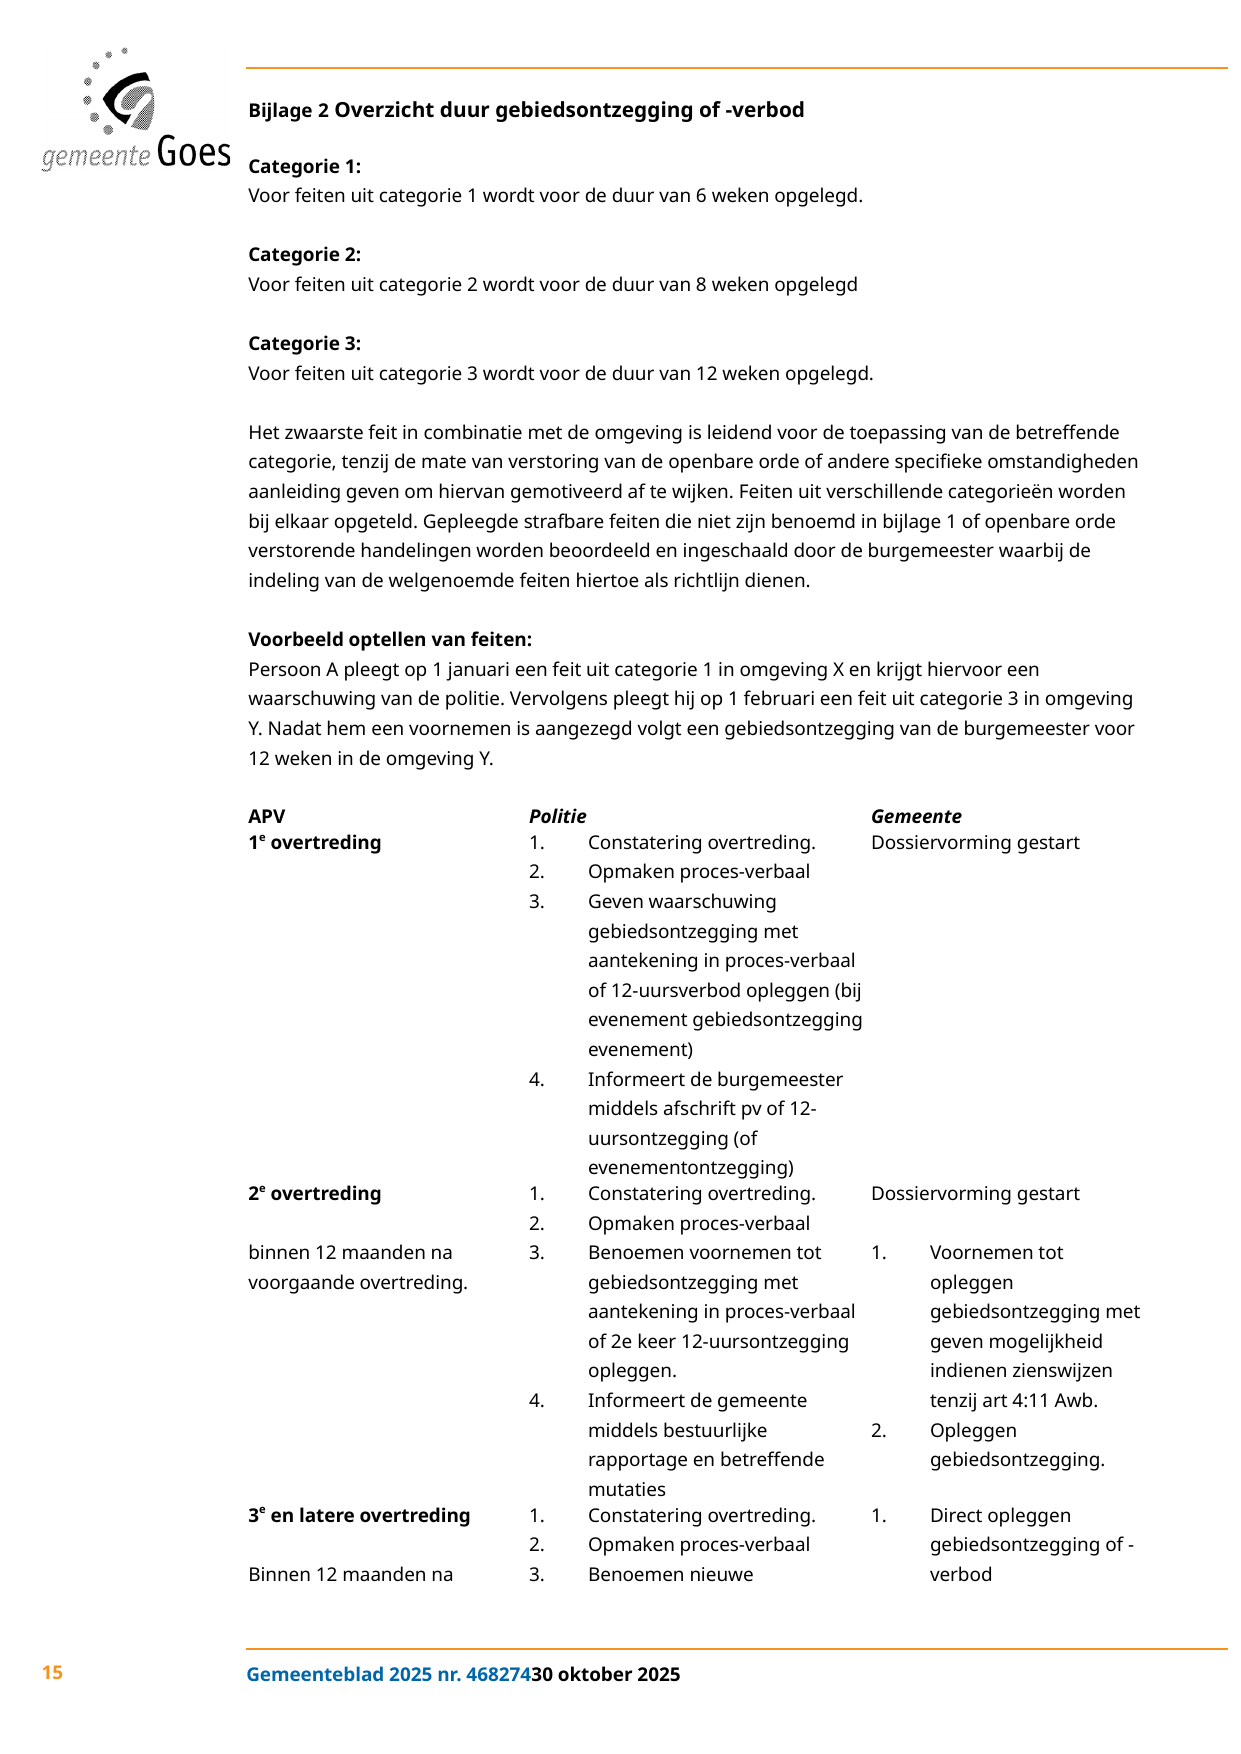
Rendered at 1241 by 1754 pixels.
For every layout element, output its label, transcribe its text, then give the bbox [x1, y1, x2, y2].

table_header Politie [529, 803, 871, 829]
text Bijlage 2 Overzicht duur gebiedsontzegging of -verbod [248, 95, 1152, 123]
table_cell Dossiervorming gestart [871, 829, 1152, 1180]
table_cell 1e overtreding [248, 829, 529, 1180]
table_header APV [248, 803, 529, 829]
text Het zwaarste feit in combinatie met de omgeving is leidend voor de toepassing van de betreffende categorie, tenzij de mate van verstoring van de openbare orde of andere specifieke omstandigheden aanleiding geven om hiervan gemotiveerd af te wijken. Feiten uit verschillende categorieën worden bij elkaar opgeteld. Gepleegde strafbare feiten die niet zijn benoemd in bijlage 1 of openbare orde verstorende handelingen worden beoordeeld en ingeschaald door de burgemeester waarbij de indeling van de welgenoemde feiten hiertoe als richtlijn dienen. [248, 419, 1152, 593]
table_cell Constatering overtreding. Opmaken proces-verbaal Benoemen voornemen tot gebiedsontzegging met aantekening in proces-verbaal of 2e keer 12-uursontzegging opleggen. Informeert de gemeente middels bestuurlijke rapportage en betreffende mutaties [529, 1180, 871, 1502]
text Categorie 2: [248, 242, 1152, 267]
text Voor feiten uit categorie 2 wordt voor de duur van 8 weken opgelegd [248, 271, 1152, 297]
picture [41, 47, 231, 172]
table_header Voorbeeld optellen van feiten: Persoon A pleegt op 1 januari een feit uit categorie 1 in omgeving X en krijgt hiervoor een waarschuwing van de politie. Vervolgens pleegt hij op 1 februari een feit uit categorie 3 in omgeving Y. Nadat hem een voornemen is aangezegd volgt een gebiedsontzegging van de burgemeester voor 12 weken in de omgeving Y. [248, 626, 1152, 770]
text Voor feiten uit categorie 3 wordt voor de duur van 12 weken opgelegd. [248, 360, 1152, 386]
table_cell Direct opleggen gebiedsontzegging of -verbod [871, 1502, 1152, 1587]
table_cell 2e overtreding binnen 12 maanden na voorgaande overtreding. [248, 1180, 529, 1502]
table_header Gemeente [871, 803, 1152, 829]
table_cell Constatering overtreding. Opmaken proces-verbaal Benoemen nieuwe [529, 1502, 871, 1587]
table_cell Dossiervorming gestart Voornemen tot opleggen gebiedsontzegging met geven mogelijkheid indienen zienswijzen tenzij art 4:11 Awb. Opleggen gebiedsontzegging. [871, 1180, 1152, 1502]
table_cell Constatering overtreding. Opmaken proces-verbaal Geven waarschuwing gebiedsontzegging met aantekening in proces-verbaal of 12-uursverbod opleggen (bij evenement gebiedsontzegging evenement) Informeert de burgemeester middels afschrift pv of 12-uursontzegging (of evenementontzegging) [529, 829, 871, 1180]
table_cell 3e en latere overtreding Binnen 12 maanden na [248, 1502, 529, 1587]
text Categorie 3: [248, 330, 1152, 356]
text Voor feiten uit categorie 1 wordt voor de duur van 6 weken opgelegd. [248, 182, 1152, 208]
text Categorie 1: [248, 153, 1152, 179]
